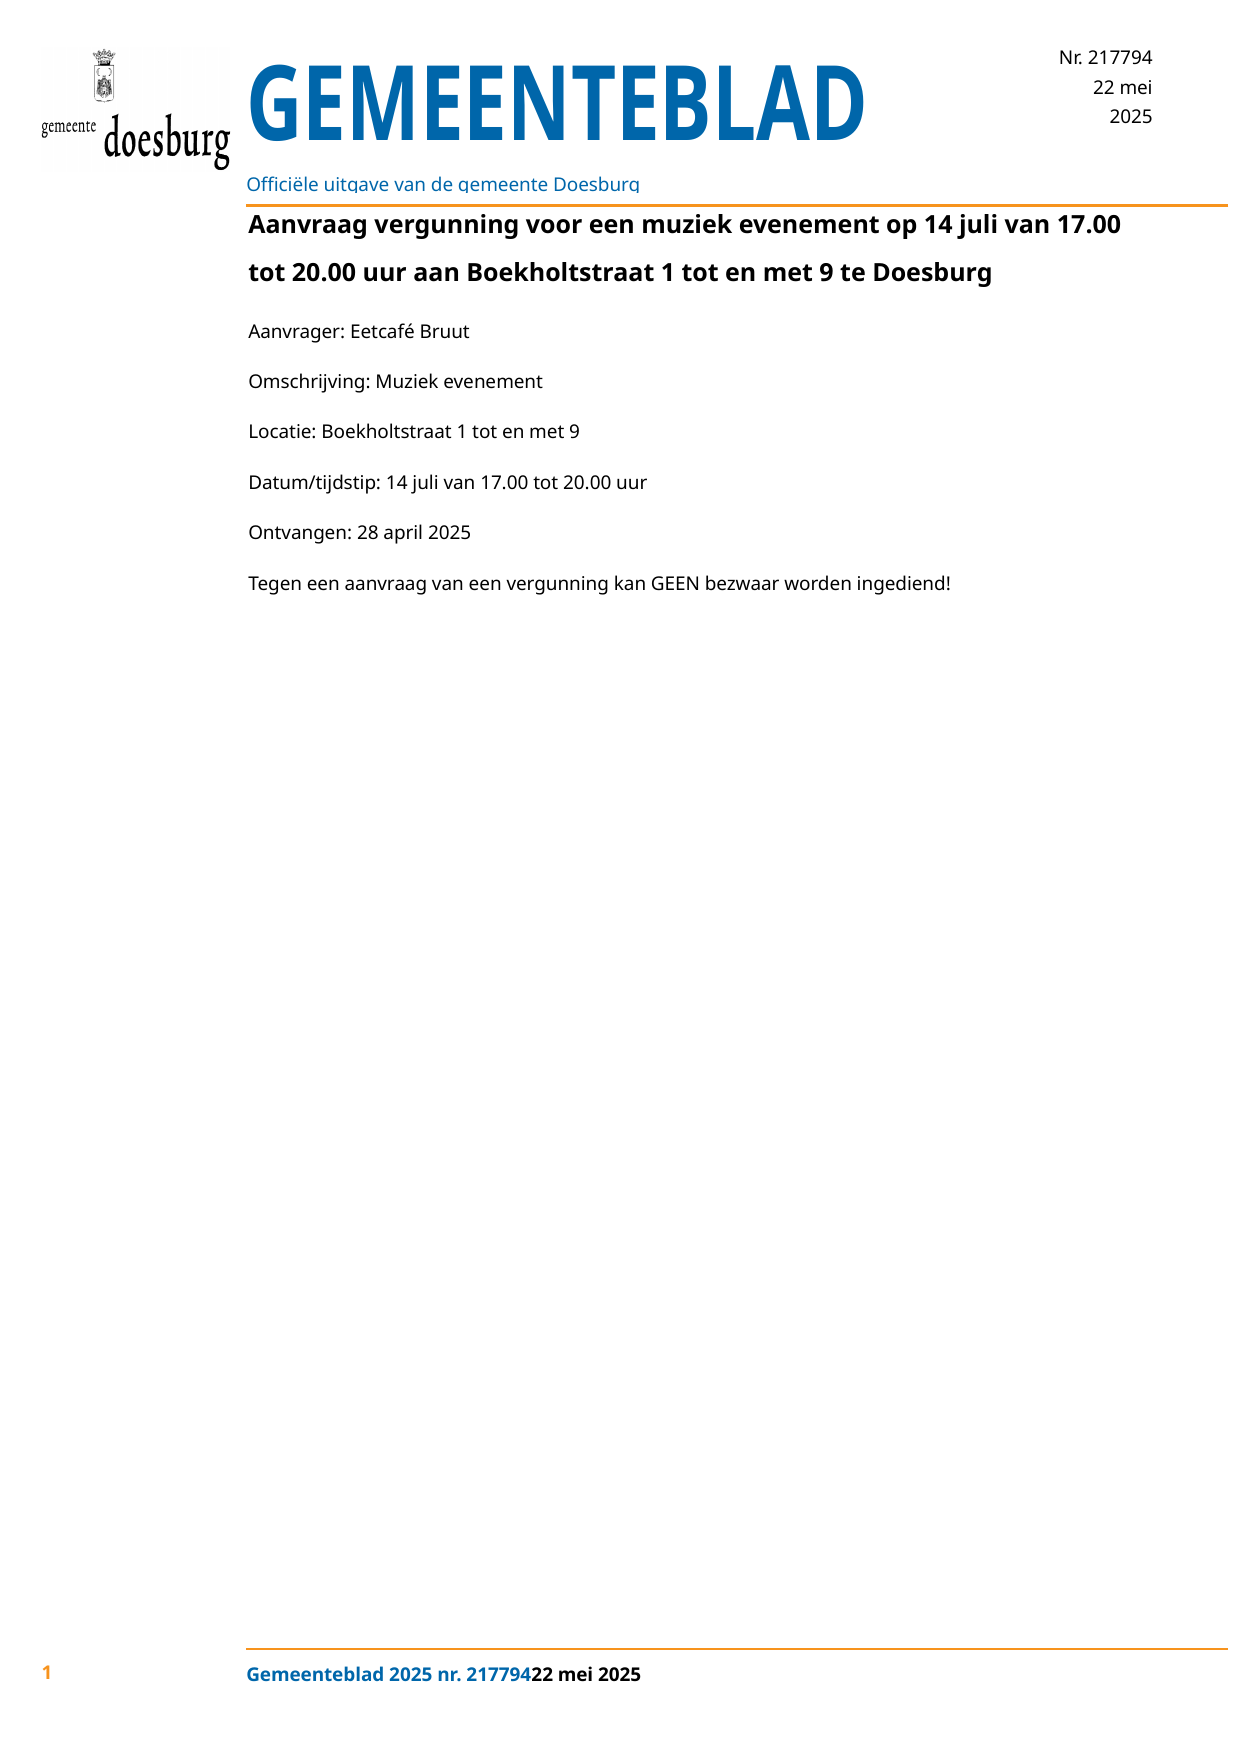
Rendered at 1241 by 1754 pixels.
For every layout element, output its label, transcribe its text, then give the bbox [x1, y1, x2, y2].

text Datum/tijdstip: 14 juli van 17.00 tot 20.00 uur [248, 469, 1152, 495]
text Omschrijving: Muziek evenement [248, 368, 1152, 394]
text Aanvraag vergunning voor een muziek evenement op 14 juli van 17.00 tot 20.00 uur aan Boekholtstraat 1 tot en met 9 te Doesburg [248, 207, 1152, 288]
picture [41, 47, 231, 172]
text Aanvrager: Eetcafé Bruut [248, 318, 1152, 344]
text Ontvangen: 28 april 2025 [248, 519, 1152, 545]
text Locatie: Boekholtstraat 1 tot en met 9 [248, 419, 1152, 444]
text Tegen een aanvraag van een vergunning kan GEEN bezwaar worden ingediend! [248, 570, 1152, 596]
